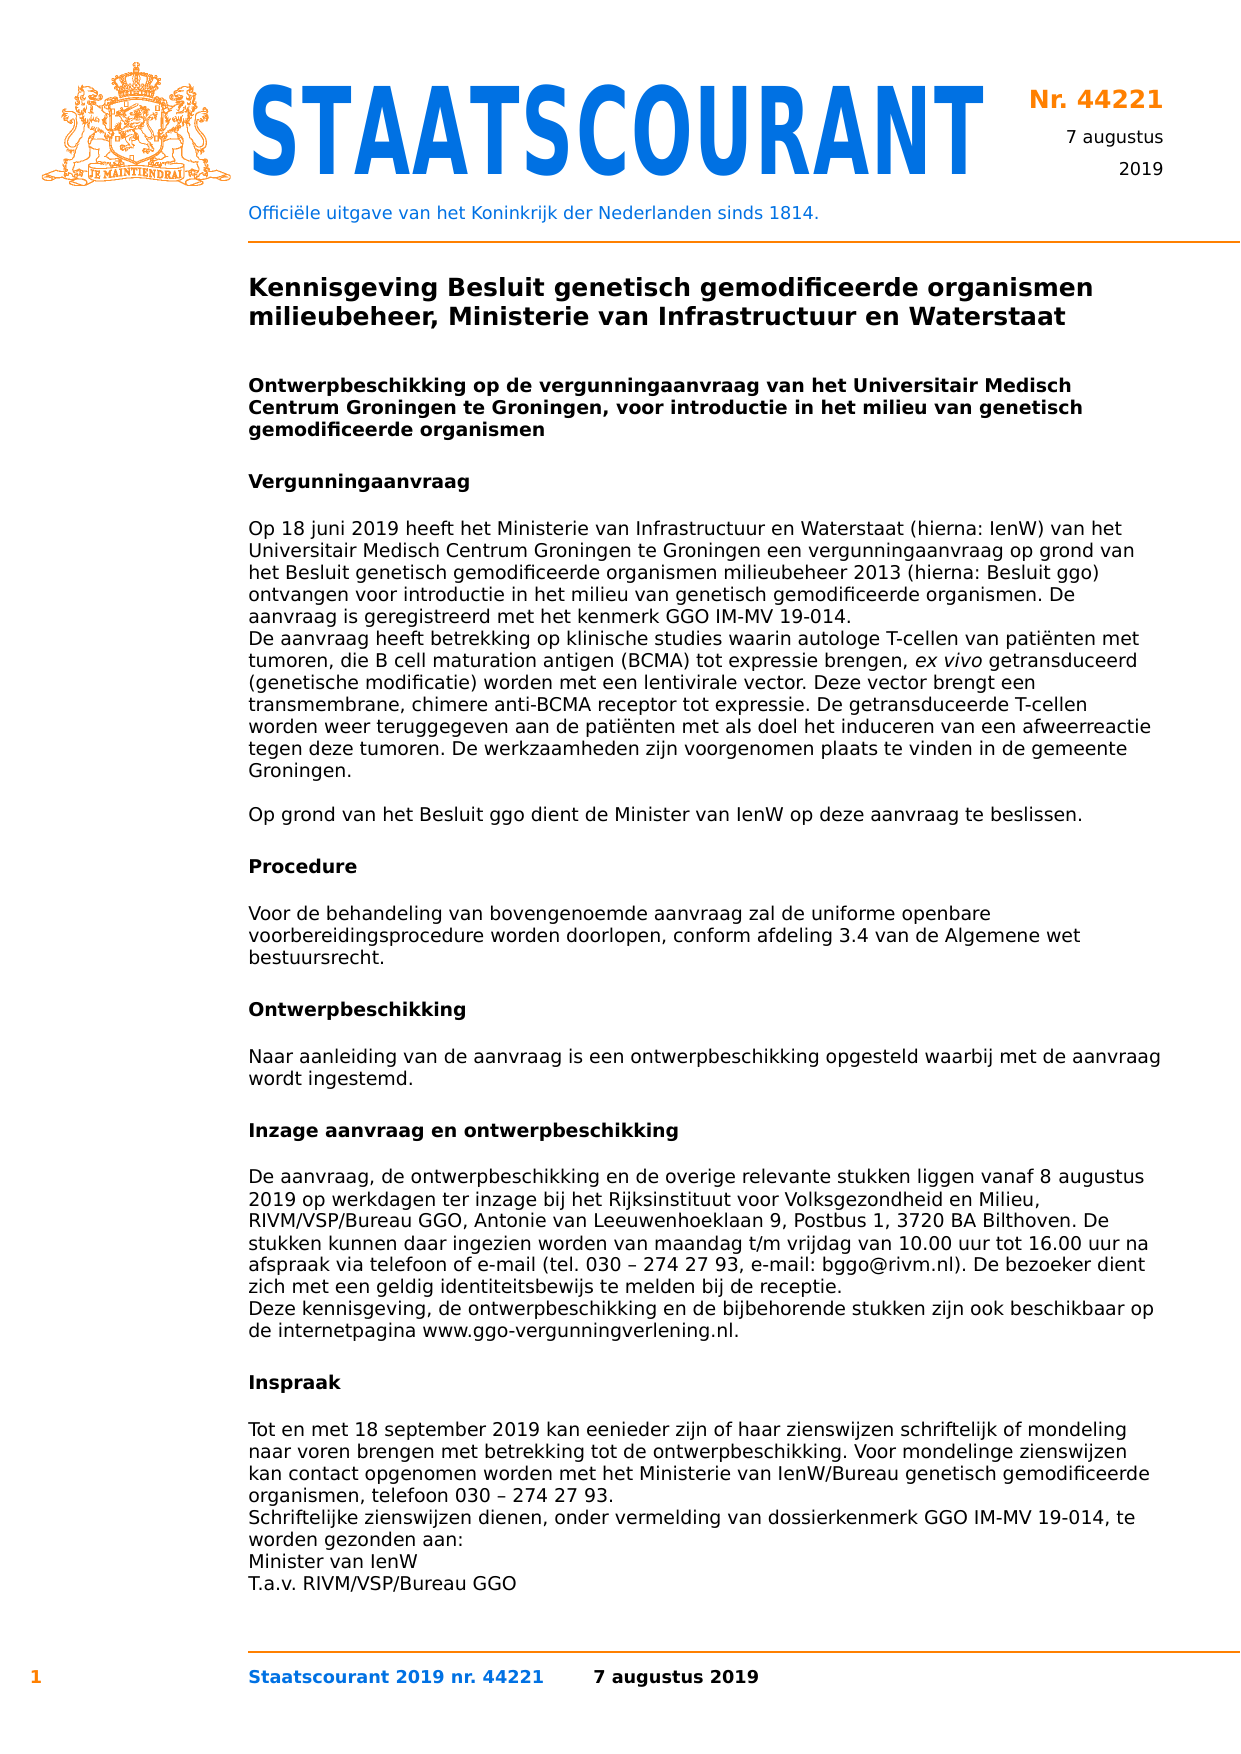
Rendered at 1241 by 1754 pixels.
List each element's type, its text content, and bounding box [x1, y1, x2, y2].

text Voor de behandeling van bovengenoemde aanvraag zal de uniforme openbare voorbereidingsprocedure worden doorlopen, conform afdeling 3.4 van de Algemene wet bestuursrecht. [248, 903, 1163, 968]
subtitle Procedure [248, 856, 1163, 878]
subtitle Inzage aanvraag en ontwerpbeschikking [248, 1119, 1163, 1141]
text Op 18 juni 2019 heeft het Ministerie van Infrastructuur en Waterstaat (hierna: IenW) van het Universitair Medisch Centrum Groningen te Groningen een vergunningaanvraag op grond van het Besluit genetisch gemodificeerde organismen milieubeheer 2013 (hierna: Besluit ggo) ontvangen voor introductie in het milieu van genetisch gemodificeerde organismen. De aanvraag is geregistreerd met het kenmerk GGO IM-MV 19-014. [248, 518, 1163, 628]
table_header Nr. 44221 [998, 62, 1240, 121]
subtitle Kennisgeving Besluit genetisch gemodificeerde organismen milieubeheer, Ministerie van Infrastructuur en Waterstaat [248, 273, 1163, 331]
text Naar aanleiding van de aanvraag is een ontwerpbeschikking opgesteld waarbij met de aanvraag wordt ingestemd. [248, 1046, 1163, 1089]
text T.a.v. RIVM/VSP/Bureau GGO [248, 1573, 1163, 1595]
subtitle Ontwerpbeschikking [248, 998, 1163, 1021]
table_cell 7 augustus [998, 121, 1240, 153]
text De aanvraag heeft betrekking op klinische studies waarin autologe T-cellen van patiënten met tumoren, die B cell maturation antigen (BCMA) tot expressie brengen, ex vivo getransduceerd (genetische modificatie) worden met een lentivirale vector. Deze vector brengt een transmembrane, chimere anti-BCMA receptor tot expressie. De getransduceerde T-cellen worden weer teruggegeven aan de patiënten met als doel het induceren van een afweerreactie tegen deze tumoren. De werkzaamheden zijn voorgenomen plaats te vinden in de gemeente Groningen. [248, 628, 1163, 782]
text De aanvraag, de ontwerpbeschikking en de overige relevante stukken liggen vanaf 8 augustus 2019 op werkdagen ter inzage bij het Rijksinstituut voor Volksgezondheid en Milieu, RIVM/VSP/Bureau GGO, Antonie van Leeuwenhoeklaan 9, Postbus 1, 3720 BA Bilthoven. De stukken kunnen daar ingezien worden van maandag t/m vrijdag van 10.00 uur tot 16.00 uur na afspraak via telefoon of e-mail (tel. 030 – 274 27 93, e-mail: bggo@rivm.nl). De bezoeker dient zich met een geldig identiteitsbewijs te melden bij de receptie. [248, 1166, 1163, 1298]
text Schriftelijke zienswijzen dienen, onder vermelding van dossierkenmerk GGO IM-MV 19-014, te worden gezonden aan: [248, 1507, 1163, 1551]
text Minister van IenW [248, 1551, 1163, 1573]
text Ontwerpbeschikking op de vergunningaanvraag van het Universitair Medisch Centrum Groningen te Groningen, voor introductie in het milieu van genetisch gemodificeerde organismen [248, 375, 1163, 441]
subtitle Vergunningaanvraag [248, 471, 1163, 493]
table_cell 2019 [998, 153, 1240, 203]
text Tot en met 18 september 2019 kan eenieder zijn of haar zienswijzen schriftelijk of mondeling naar voren brengen met betrekking tot de ontwerpbeschikking. Voor mondelinge zienswijzen kan contact opgenomen worden met het Ministerie van IenW/Bureau genetisch gemodificeerde organismen, telefoon 030 – 274 27 93. [248, 1419, 1163, 1507]
table_header STAATSCOURANT [248, 62, 998, 203]
picture [41, 62, 231, 186]
text Op grond van het Besluit ggo dient de Minister van IenW op deze aanvraag te beslissen. [248, 804, 1163, 826]
table_header [25, 62, 248, 241]
text Deze kennisgeving, de ontwerpbeschikking en de bijbehorende stukken zijn ook beschikbaar op de internetpagina www.ggo-vergunningverlening.nl. [248, 1298, 1163, 1342]
table_cell Officiële uitgave van het Koninkrijk der Nederlanden sinds 1814. [248, 203, 1240, 241]
subtitle Inspraak [248, 1372, 1163, 1394]
